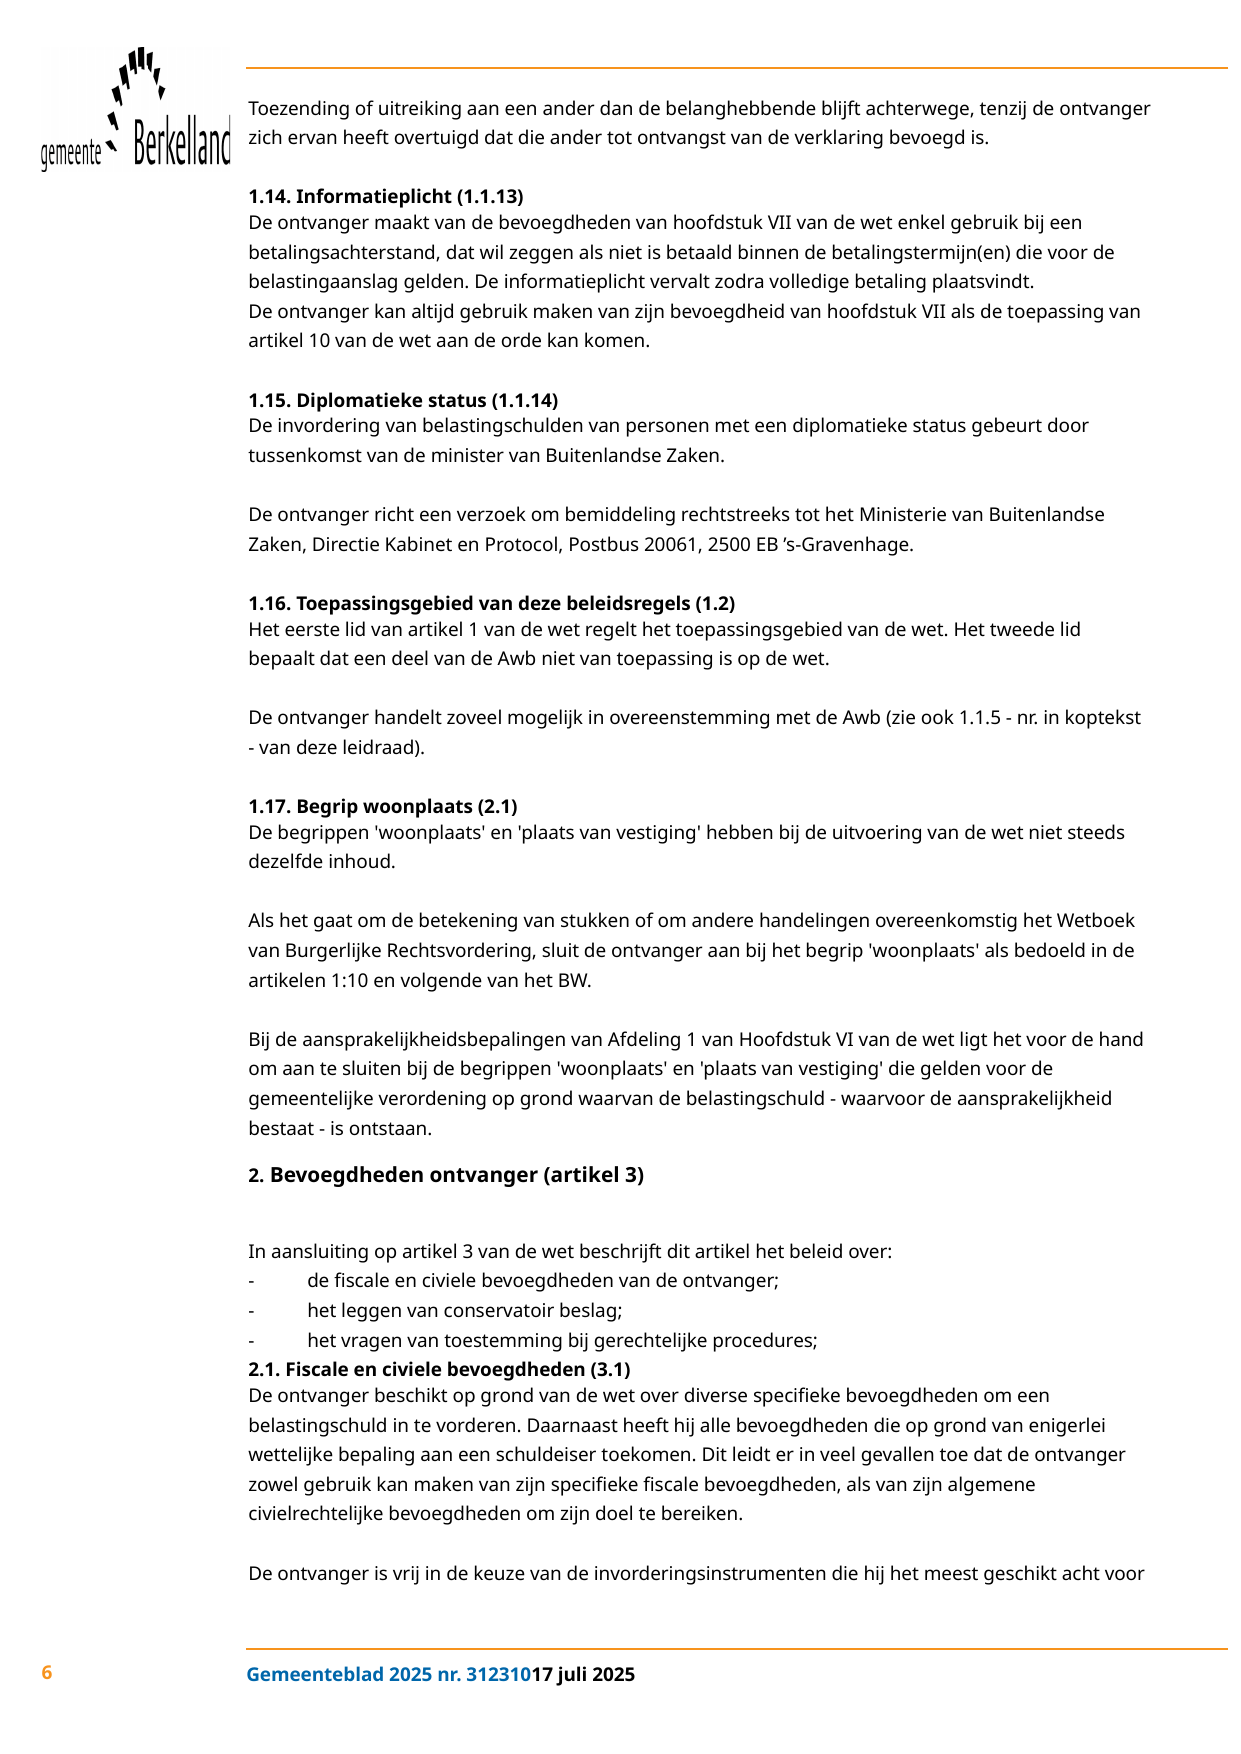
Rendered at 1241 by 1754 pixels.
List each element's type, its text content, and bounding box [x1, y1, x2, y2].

picture [41, 47, 231, 172]
text De ontvanger handelt zoveel mogelijk in overeenstemming met de Awb (zie ook 1.1.5 - nr. in koptekst - van deze leidraad). [248, 704, 1152, 760]
text 2.1. Fiscale en civiele bevoegdheden (3.1) [248, 1356, 1152, 1382]
text Toezending of uitreiking aan een ander dan de belanghebbende blijft achterwege, tenzij de ontvanger zich ervan heeft overtuigd dat die ander tot ontvangst van de verklaring bevoegd is. [248, 95, 1152, 150]
text 1.16. Toepassingsgebied van deze beleidsregels (1.2) [248, 590, 1152, 616]
text De ontvanger maakt van de bevoegdheden van hoofdstuk VII van de wet enkel gebruik bij een betalingsachterstand, dat wil zeggen als niet is betaald binnen de betalingstermijn(en) die voor de belastingaanslag gelden. De informatieplicht vervalt zodra volledige betaling plaatsvindt. [248, 209, 1152, 294]
text 1.15. Diplomatieke status (1.1.14) [248, 387, 1152, 412]
text De invordering van belastingschulden van personen met een diplomatieke status gebeurt door tussenkomst van de minister van Buitenlandse Zaken. [248, 412, 1152, 468]
text Het eerste lid van artikel 1 van de wet regelt het toepassingsgebied van de wet. Het tweede lid bepaalt dat een deel van de Awb niet van toepassing is op de wet. [248, 616, 1152, 671]
list de fiscale en civiele bevoegdheden van de ontvanger; [248, 1268, 1152, 1293]
text 2. Bevoegdheden ontvanger (artikel 3) [248, 1160, 1152, 1189]
text 1.14. Informatieplicht (1.1.13) [248, 183, 1152, 209]
text De ontvanger kan altijd gebruik maken van zijn bevoegdheid van hoofdstuk VII als de toepassing van artikel 10 van de wet aan de orde kan komen. [248, 298, 1152, 353]
text Bij de aansprakelijkheidsbepalingen van Afdeling 1 van Hoofdstuk VI van de wet ligt het voor de hand om aan te sluiten bij de begrippen 'woonplaats' en 'plaats van vestiging' die gelden voor de gemeentelijke verordening op grond waarvan de belastingschuld - waarvoor de aansprakelijkheid bestaat - is ontstaan. [248, 1026, 1152, 1141]
text De ontvanger beschikt op grond van de wet over diverse specifieke bevoegdheden om een belastingschuld in te vorderen. Daarnaast heeft hij alle bevoegdheden die op grond van enigerlei wettelijke bepaling aan een schuldeiser toekomen. Dit leidt er in veel gevallen toe dat de ontvanger zowel gebruik kan maken van zijn specifieke fiscale bevoegdheden, als van zijn algemene civielrechtelijke bevoegdheden om zijn doel te bereiken. [248, 1382, 1152, 1526]
text De begrippen 'woonplaats' en 'plaats van vestiging' hebben bij de uitvoering van de wet niet steeds dezelfde inhoud. [248, 819, 1152, 874]
list het leggen van conservatoir beslag; [248, 1297, 1152, 1323]
text Als het gaat om de betekening van stukken of om andere handelingen overeenkomstig het Wetboek van Burgerlijke Rechtsvordering, sluit de ontvanger aan bij het begrip 'woonplaats' als bedoeld in de artikelen 1:10 en volgende van het BW. [248, 908, 1152, 993]
text De ontvanger is vrij in de keuze van de invorderingsinstrumenten die hij het meest geschikt acht voor [248, 1560, 1152, 1585]
text In aansluiting op artikel 3 van de wet beschrijft dit artikel het beleid over: [248, 1238, 1152, 1264]
list het vragen van toestemming bij gerechtelijke procedures; [248, 1327, 1152, 1353]
text De ontvanger richt een verzoek om bemiddeling rechtstreeks tot het Ministerie van Buitenlandse Zaken, Directie Kabinet en Protocol, Postbus 20061, 2500 EB ’s-Gravenhage. [248, 501, 1152, 557]
text 1.17. Begrip woonplaats (2.1) [248, 793, 1152, 819]
